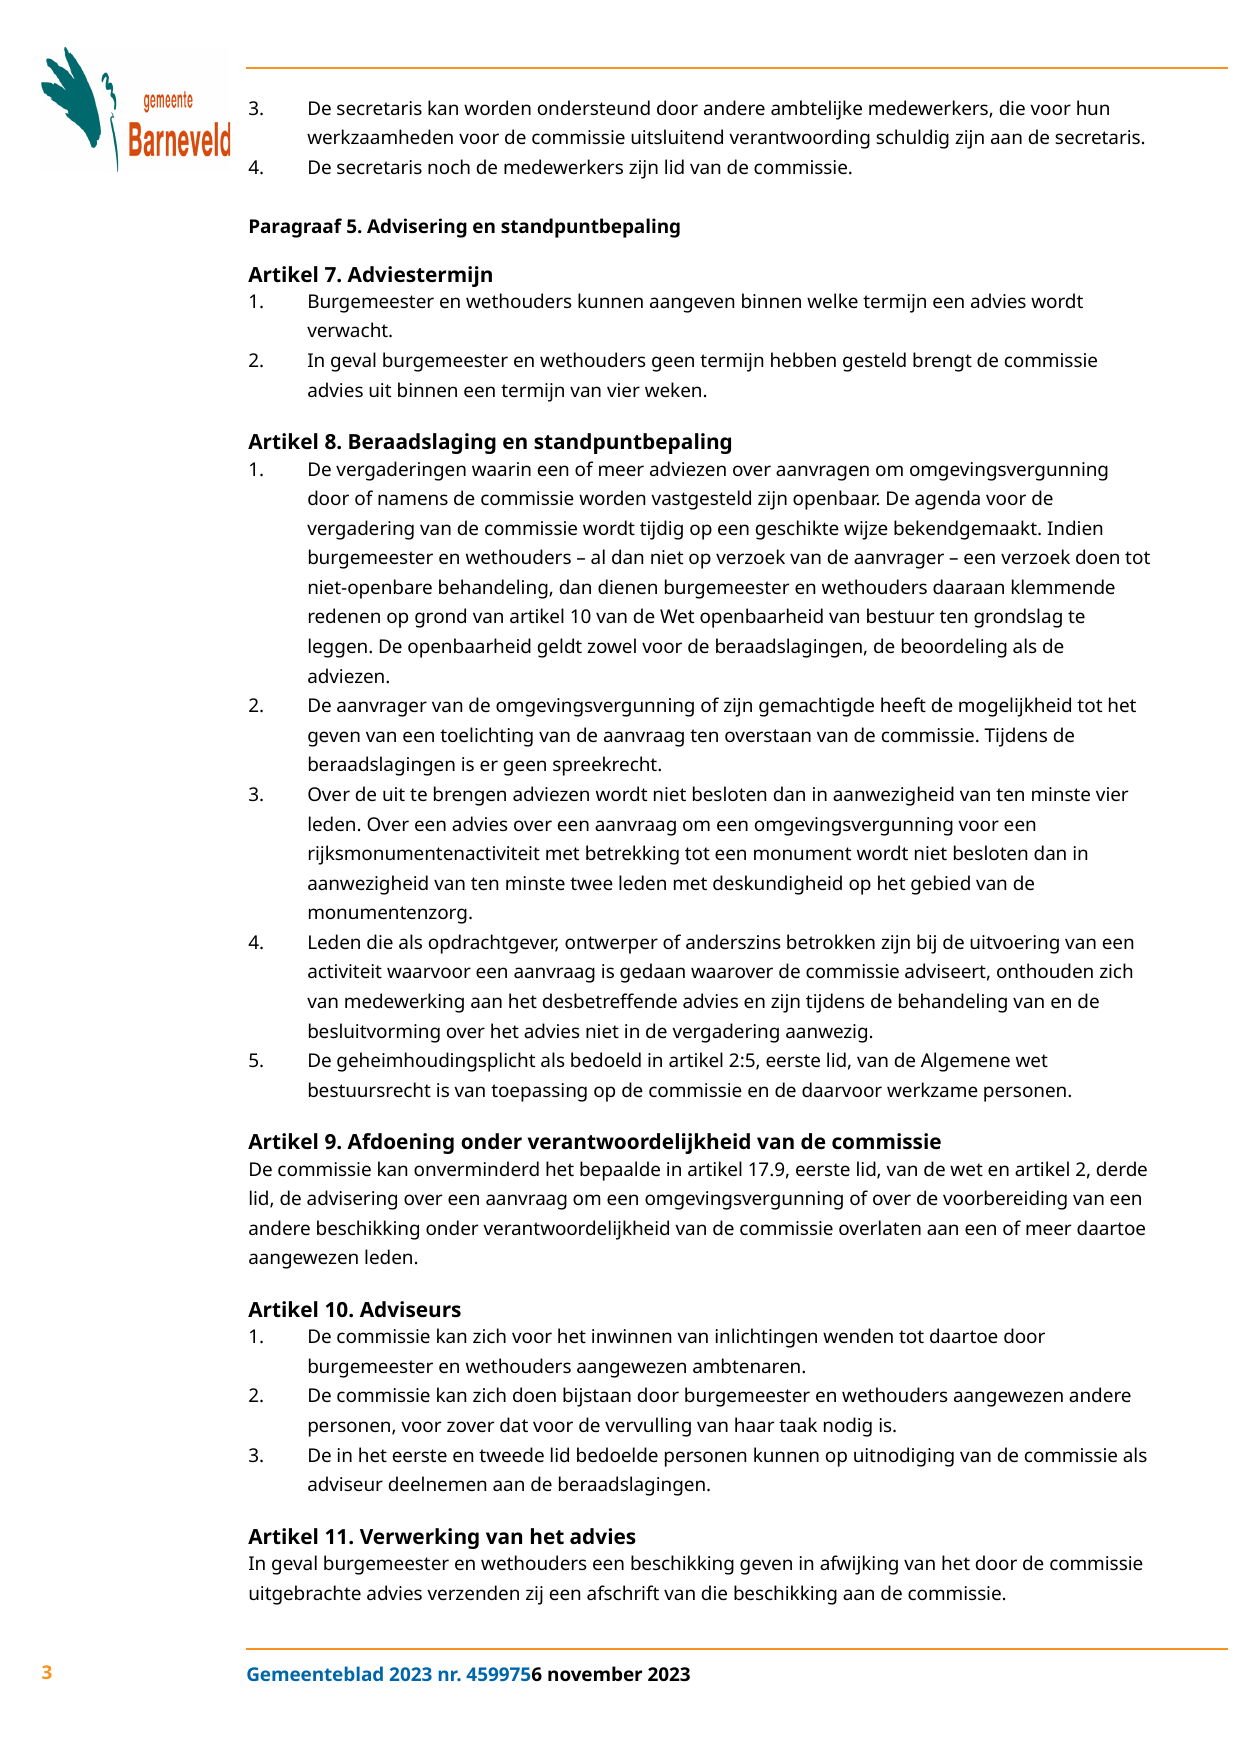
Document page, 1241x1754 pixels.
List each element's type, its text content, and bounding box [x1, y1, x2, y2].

list De secretaris kan worden ondersteund door andere ambtelijke medewerkers, die voor hun werkzaamheden voor de commissie uitsluitend verantwoording schuldig zijn aan de secretaris. [248, 95, 1152, 150]
list De vergaderingen waarin een of meer adviezen over aanvragen om omgevingsvergunning door of namens de commissie worden vastgesteld zijn openbaar. De agenda voor de vergadering van de commissie wordt tijdig op een geschikte wijze bekendgemaakt. Indien burgemeester en wethouders – al dan niet op verzoek van de aanvrager – een verzoek doen tot niet-openbare behandeling, dan dienen burgemeester en wethouders daaraan klemmende redenen op grond van artikel 10 van de Wet openbaarheid van bestuur ten grondslag te leggen. De openbaarheid geldt zowel voor de beraadslagingen, de beoordeling als de adviezen. [248, 456, 1152, 688]
text Artikel 7. Adviestermijn [248, 260, 1152, 288]
text De commissie kan onverminderd het bepaalde in artikel 17.9, eerste lid, van de wet en artikel 2, derde lid, de advisering over een aanvraag om een omgevingsvergunning of over de voorbereiding van een andere beschikking onder verantwoordelijkheid van de commissie overlaten aan een of meer daartoe aangewezen leden. [248, 1156, 1152, 1270]
text Artikel 9. Afdoening onder verantwoordelijkheid van de commissie [248, 1127, 1152, 1156]
picture [41, 47, 231, 172]
list Over de uit te brengen adviezen wordt niet besloten dan in aanwezigheid van ten minste vier leden. Over een advies over een aanvraag om een omgevingsvergunning voor een rijksmonumentenactiviteit met betrekking tot een monument wordt niet besloten dan in aanwezigheid van ten minste twee leden met deskundigheid op het gebied van de monumentenzorg. [248, 781, 1152, 925]
text Paragraaf 5. Advisering en standpuntbepaling [248, 213, 1152, 239]
list In geval burgemeester en wethouders geen termijn hebben gesteld brengt de commissie advies uit binnen een termijn van vier weken. [248, 347, 1152, 403]
text Artikel 8. Beraadslaging en standpuntbepaling [248, 427, 1152, 456]
text Artikel 10. Adviseurs [248, 1295, 1152, 1323]
text Artikel 11. Verwerking van het advies [248, 1522, 1152, 1550]
list De secretaris noch de medewerkers zijn lid van de commissie. [248, 154, 1152, 180]
list De in het eerste en tweede lid bedoelde personen kunnen op uitnodiging van de commissie als adviseur deelnemen aan de beraadslagingen. [248, 1442, 1152, 1497]
text In geval burgemeester en wethouders een beschikking geven in afwijking van het door de commissie uitgebrachte advies verzenden zij een afschrift van die beschikking aan de commissie. [248, 1550, 1152, 1606]
list De aanvrager van de omgevingsvergunning of zijn gemachtigde heeft de mogelijkheid tot het geven van een toelichting van de aanvraag ten overstaan van de commissie. Tijdens de beraadslagingen is er geen spreekrecht. [248, 692, 1152, 777]
list Burgemeester en wethouders kunnen aangeven binnen welke termijn een advies wordt verwacht. [248, 288, 1152, 343]
list De geheimhoudingsplicht als bedoeld in artikel 2:5, eerste lid, van de Algemene wet bestuursrecht is van toepassing op de commissie en de daarvoor werkzame personen. [248, 1047, 1152, 1103]
list De commissie kan zich voor het inwinnen van inlichtingen wenden tot daartoe door burgemeester en wethouders aangewezen ambtenaren. [248, 1323, 1152, 1379]
list Leden die als opdrachtgever, ontwerper of anderszins betrokken zijn bij de uitvoering van een activiteit waarvoor een aanvraag is gedaan waarover de commissie adviseert, onthouden zich van medewerking aan het desbetreffende advies en zijn tijdens de behandeling van en de besluitvorming over het advies niet in de vergadering aanwezig. [248, 929, 1152, 1043]
list De commissie kan zich doen bijstaan door burgemeester en wethouders aangewezen andere personen, voor zover dat voor de vervulling van haar taak nodig is. [248, 1383, 1152, 1438]
